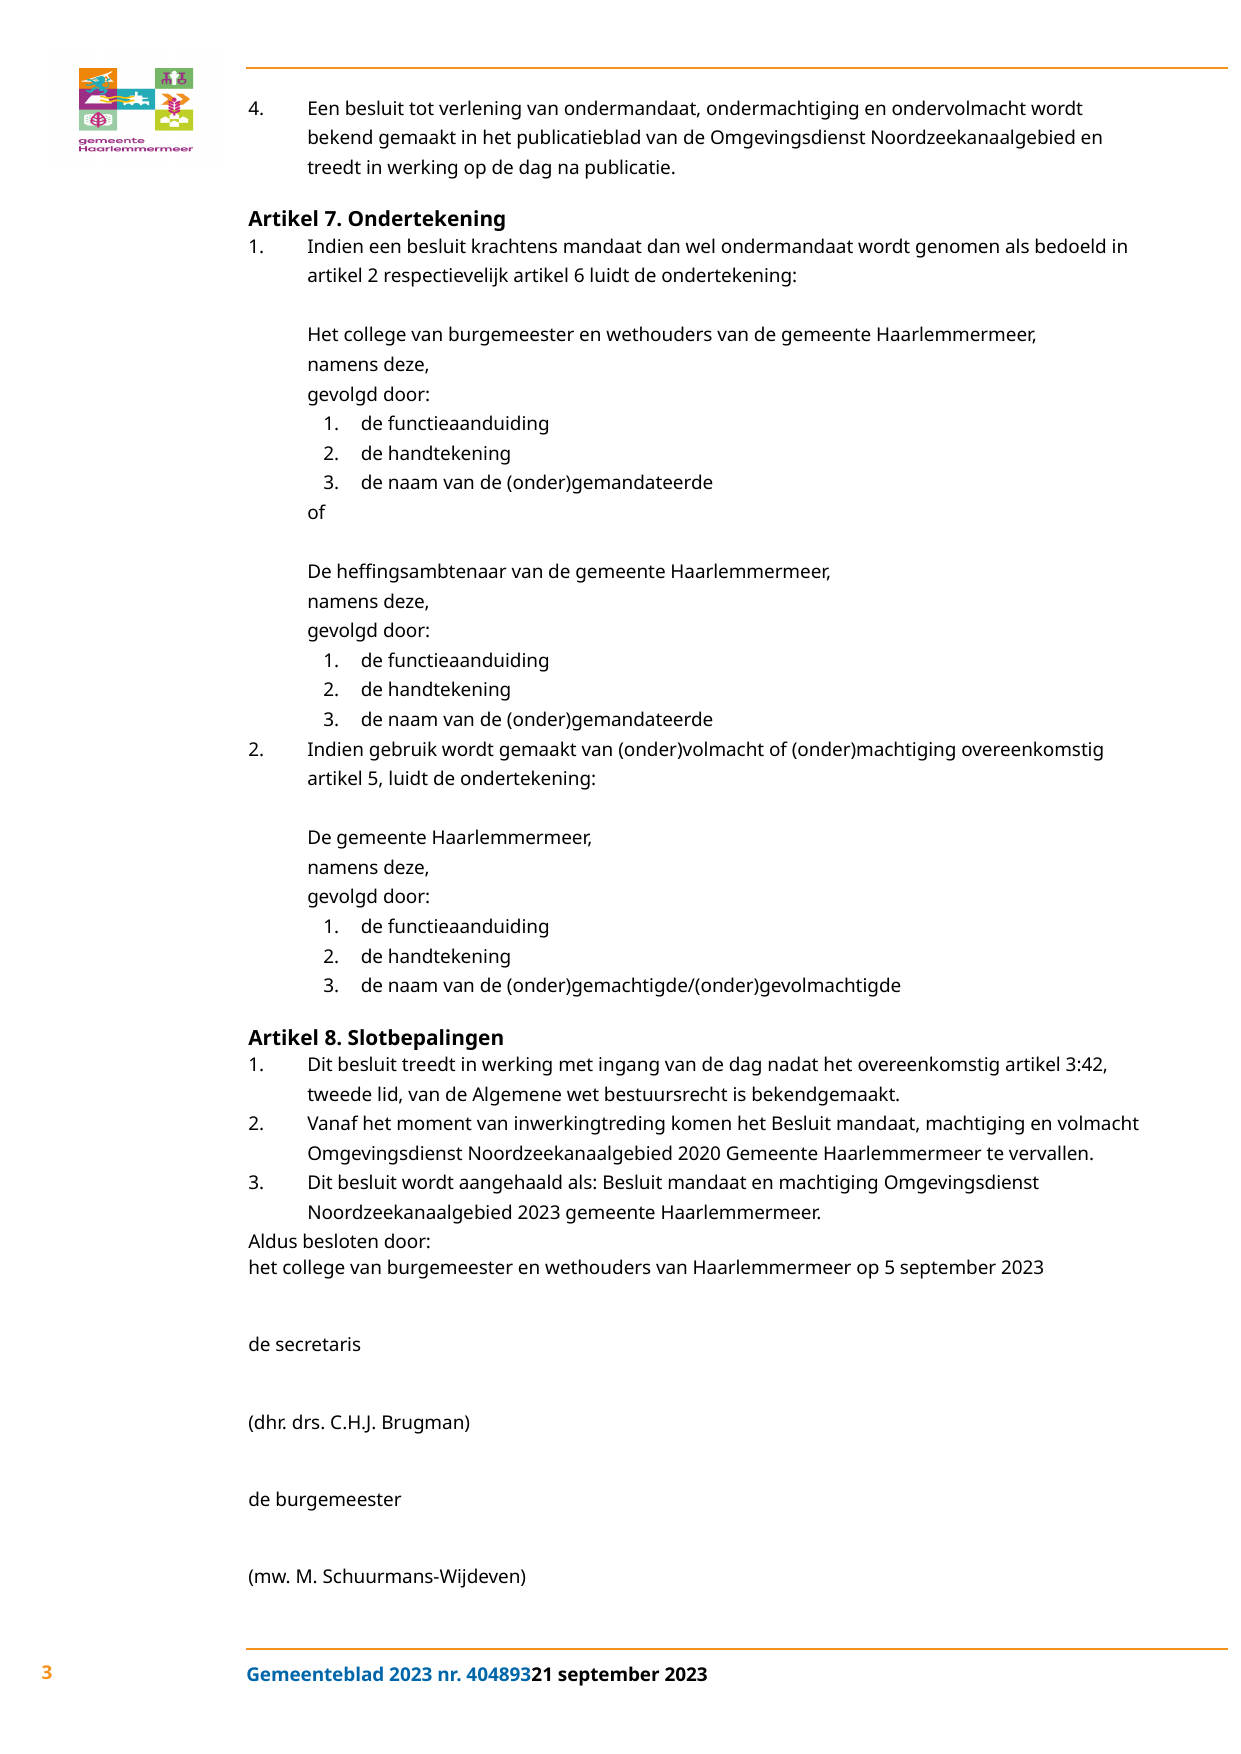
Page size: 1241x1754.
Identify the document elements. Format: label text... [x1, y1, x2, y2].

list de functieaanduiding [323, 647, 1152, 673]
text Artikel 7. Ondertekening [248, 204, 1152, 233]
text Aldus besloten door: [248, 1229, 1152, 1254]
list de naam van de (onder)gemandateerde [323, 469, 1152, 495]
list de functieaanduiding [323, 913, 1152, 939]
text (mw. M. Schuurmans-Wijdeven) [248, 1563, 1152, 1589]
list gevolgd door: [248, 884, 1152, 909]
list de naam van de (onder)gemachtigde/(onder)gevolmachtigde [323, 972, 1152, 998]
list namens deze, [248, 854, 1152, 880]
list De heffingsambtenaar van de gemeente Haarlemmermeer, [248, 558, 1152, 584]
text Artikel 8. Slotbepalingen [248, 1023, 1152, 1051]
list namens deze, [248, 351, 1152, 377]
list De gemeente Haarlemmermeer, [248, 824, 1152, 850]
text de burgemeester [248, 1486, 1152, 1512]
list namens deze, [248, 588, 1152, 613]
list gevolgd door: [248, 381, 1152, 406]
list of [248, 499, 1152, 525]
list Dit besluit wordt aangehaald als: Besluit mandaat en machtiging Omgevingsdienst Noordzeekanaalgebied 2023 gemeente Haarlemmermeer. [248, 1169, 1152, 1225]
list de functieaanduiding [323, 410, 1152, 436]
list Een besluit tot verlening van ondermandaat, ondermachtiging en ondervolmacht wordt bekend gemaakt in het publicatieblad van de Omgevingsdienst Noordzeekanaalgebied en treedt in werking op de dag na publicatie. [248, 95, 1152, 180]
list gevolgd door: [248, 617, 1152, 643]
list de naam van de (onder)gemandateerde [323, 706, 1152, 732]
list Dit besluit treedt in werking met ingang van de dag nadat het overeenkomstig artikel 3:42, tweede lid, van de Algemene wet bestuursrecht is bekendgemaakt. [248, 1051, 1152, 1107]
list Het college van burgemeester en wethouders van de gemeente Haarlemmermeer, [248, 322, 1152, 347]
list de handtekening [323, 677, 1152, 702]
text het college van burgemeester en wethouders van Haarlemmermeer op 5 september 2023 [248, 1254, 1152, 1280]
list Indien gebruik wordt gemaakt van (onder)volmacht of (onder)machtiging overeenkomstig artikel 5, luidt de ondertekening: [248, 736, 1152, 791]
picture [41, 47, 231, 172]
list Indien een besluit krachtens mandaat dan wel ondermandaat wordt genomen als bedoeld in artikel 2 respectievelijk artikel 6 luidt de ondertekening: [248, 233, 1152, 288]
text (dhr. drs. C.H.J. Brugman) [248, 1409, 1152, 1434]
list de handtekening [323, 943, 1152, 968]
list de handtekening [323, 440, 1152, 466]
text de secretaris [248, 1332, 1152, 1357]
list Vanaf het moment van inwerkingtreding komen het Besluit mandaat, machtiging en volmacht Omgevingsdienst Noordzeekanaalgebied 2020 Gemeente Haarlemmermeer te vervallen. [248, 1110, 1152, 1166]
